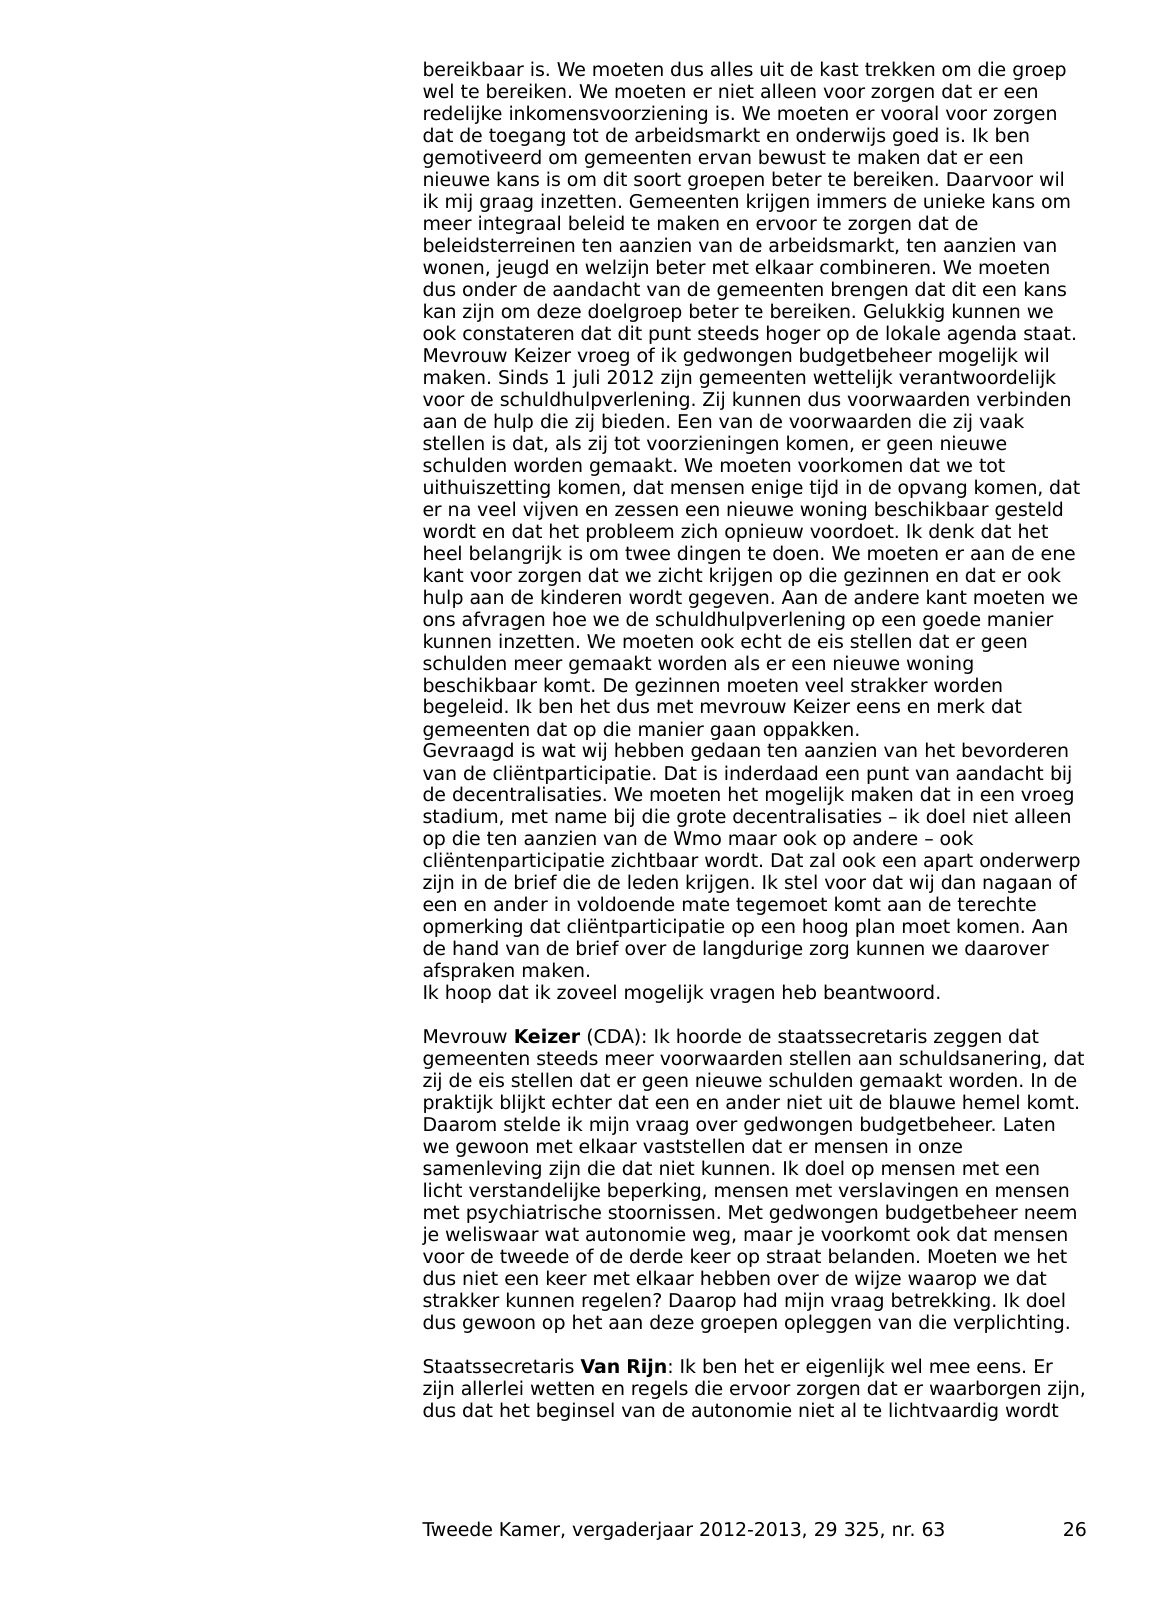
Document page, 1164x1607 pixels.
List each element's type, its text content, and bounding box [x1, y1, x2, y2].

text bereikbaar is. We moeten dus alles uit de kast trekken om die groep wel te bereiken. We moeten er niet alleen voor zorgen dat er een redelijke inkomensvoorziening is. We moeten er vooral voor zorgen dat de toegang tot de arbeidsmarkt en onderwijs goed is. Ik ben gemotiveerd om gemeenten ervan bewust te maken dat er een nieuwe kans is om dit soort groepen beter te bereiken. Daarvoor wil ik mij graag inzetten. Gemeenten krijgen immers de unieke kans om meer integraal beleid te maken en ervoor te zorgen dat de beleidsterreinen ten aanzien van de arbeidsmarkt, ten aanzien van wonen, jeugd en welzijn beter met elkaar combineren. We moeten dus onder de aandacht van de gemeenten brengen dat dit een kans kan zijn om deze doelgroep beter te bereiken. Gelukkig kunnen we ook constateren dat dit punt steeds hoger op de lokale agenda staat. [422, 59, 1087, 345]
text Mevrouw Keizer vroeg of ik gedwongen budgetbeheer mogelijk wil maken. Sinds 1 juli 2012 zijn gemeenten wettelijk verantwoordelijk voor de schuldhulpverlening. Zij kunnen dus voorwaarden verbinden aan de hulp die zij bieden. Een van de voorwaarden die zij vaak stellen is dat, als zij tot voorzieningen komen, er geen nieuwe schulden worden gemaakt. We moeten voorkomen dat we tot uithuiszetting komen, dat mensen enige tijd in de opvang komen, dat er na veel vijven en zessen een nieuwe woning beschikbaar gesteld wordt en dat het probleem zich opnieuw voordoet. Ik denk dat het heel belangrijk is om twee dingen te doen. We moeten er aan de ene kant voor zorgen dat we zicht krijgen op die gezinnen en dat er ook hulp aan de kinderen wordt gegeven. Aan de andere kant moeten we ons afvragen hoe we de schuldhulpverlening op een goede manier kunnen inzetten. We moeten ook echt de eis stellen dat er geen schulden meer gemaakt worden als er een nieuwe woning beschikbaar komt. De gezinnen moeten veel strakker worden begeleid. Ik ben het dus met mevrouw Keizer eens en merk dat gemeenten dat op die manier gaan oppakken. [422, 345, 1087, 740]
text Staatssecretaris Van Rijn: Ik ben het er eigenlijk wel mee eens. Er zijn allerlei wetten en regels die ervoor zorgen dat er waarborgen zijn, dus dat het beginsel van de autonomie niet al te lichtvaardig wordt [422, 1356, 1087, 1422]
text Ik hoop dat ik zoveel mogelijk vragen heb beantwoord. [422, 982, 1087, 1004]
text Gevraagd is wat wij hebben gedaan ten aanzien van het bevorderen van de cliëntparticipatie. Dat is inderdaad een punt van aandacht bij de decentralisaties. We moeten het mogelijk maken dat in een vroeg stadium, met name bij die grote decentralisaties – ik doel niet alleen op die ten aanzien van de Wmo maar ook op andere – ook cliëntenparticipatie zichtbaar wordt. Dat zal ook een apart onderwerp zijn in de brief die de leden krijgen. Ik stel voor dat wij dan nagaan of een en ander in voldoende mate tegemoet komt aan de terechte opmerking dat cliëntparticipatie op een hoog plan moet komen. Aan de hand van de brief over de langdurige zorg kunnen we daarover afspraken maken. [422, 740, 1087, 982]
text Mevrouw Keizer (CDA): Ik hoorde de staatssecretaris zeggen dat gemeenten steeds meer voorwaarden stellen aan schuldsanering, dat zij de eis stellen dat er geen nieuwe schulden gemaakt worden. In de praktijk blijkt echter dat een en ander niet uit de blauwe hemel komt. Daarom stelde ik mijn vraag over gedwongen budgetbeheer. Laten we gewoon met elkaar vaststellen dat er mensen in onze samenleving zijn die dat niet kunnen. Ik doel op mensen met een licht verstandelijke beperking, mensen met verslavingen en mensen met psychiatrische stoornissen. Met gedwongen budgetbeheer neem je weliswaar wat autonomie weg, maar je voorkomt ook dat mensen voor de tweede of de derde keer op straat belanden. Moeten we het dus niet een keer met elkaar hebben over de wijze waarop we dat strakker kunnen regelen? Daarop had mijn vraag betrekking. Ik doel dus gewoon op het aan deze groepen opleggen van die verplichting. [422, 1026, 1087, 1334]
